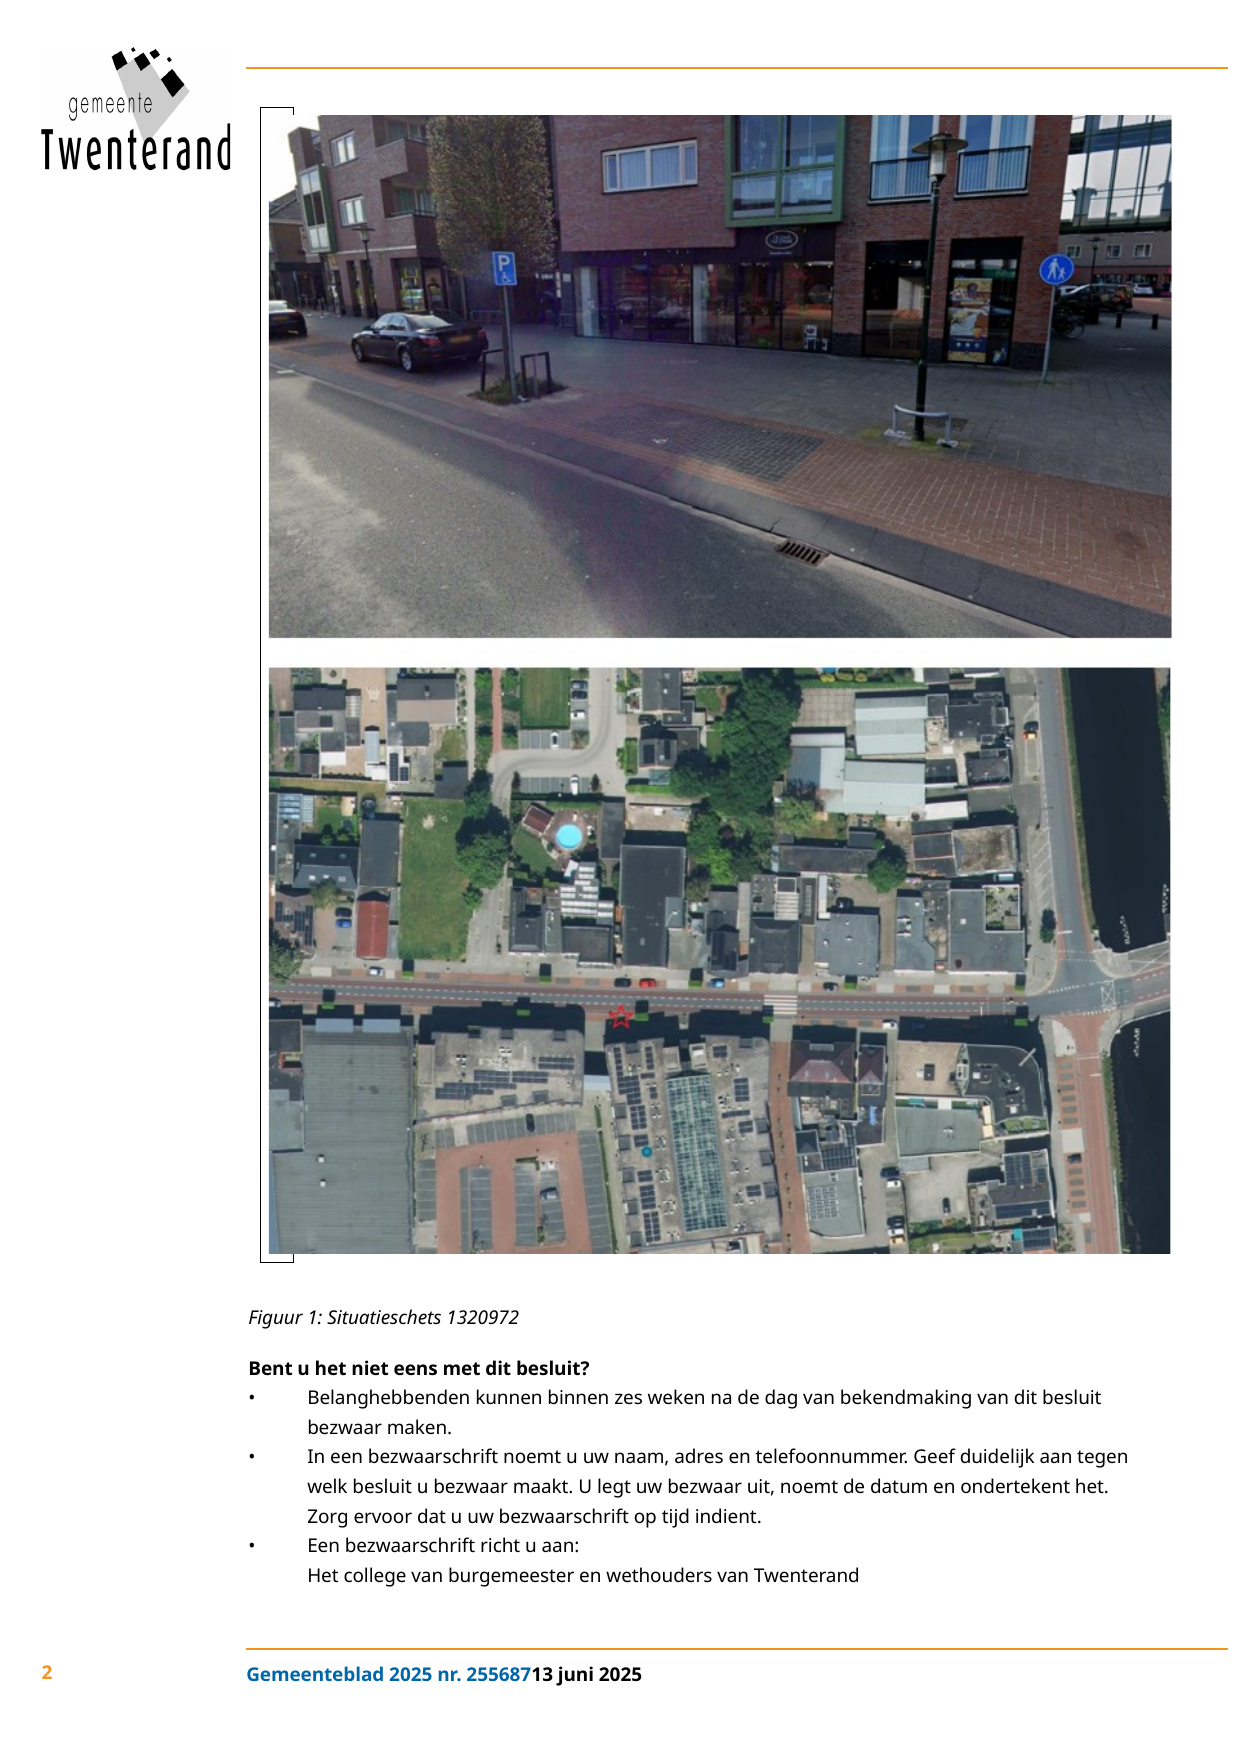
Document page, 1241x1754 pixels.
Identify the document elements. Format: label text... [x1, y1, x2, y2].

list Een bezwaarschrift richt u aan: [248, 1532, 1152, 1558]
list In een bezwaarschrift noemt u uw naam, adres en telefoonnummer. Geef duidelijk aan tegen welk besluit u bezwaar maakt. U legt uw bezwaar uit, noemt de datum en ondertekent het. Zorg ervoor dat u uw bezwaarschrift op tijd indient. [248, 1444, 1152, 1528]
text Bent u het niet eens met dit besluit? [248, 1355, 1152, 1381]
picture [268, 115, 1173, 1254]
list Belanghebbenden kunnen binnen zes weken na de dag van bekendmaking van dit besluit bezwaar maken. [248, 1384, 1152, 1440]
picture [41, 47, 231, 172]
text Figuur 1: Situatieschets 1320972 [248, 1304, 1152, 1330]
list Het college van burgemeester en wethouders van Twenterand [248, 1562, 1152, 1588]
